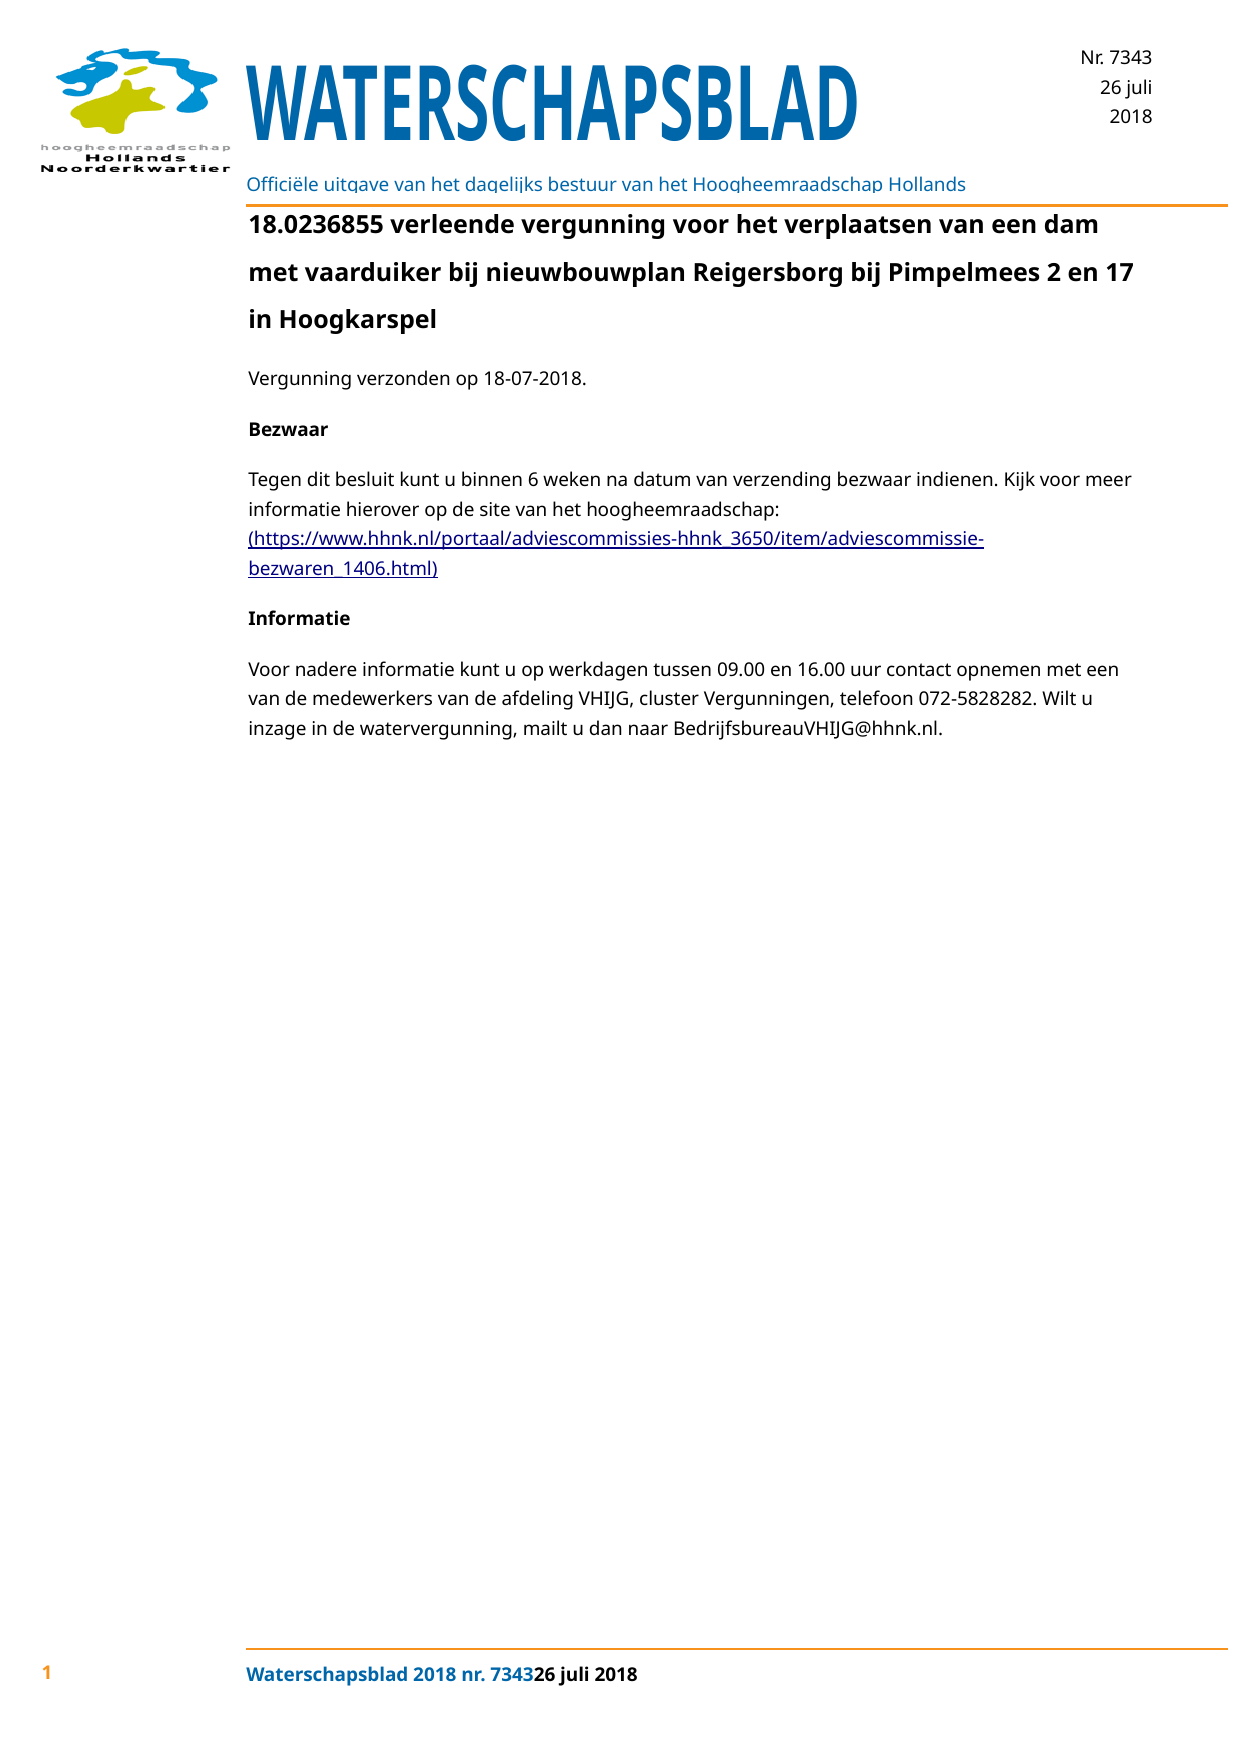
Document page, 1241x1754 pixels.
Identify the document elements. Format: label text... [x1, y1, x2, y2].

picture [41, 47, 231, 172]
text Vergunning verzonden op 18-07-2018. [248, 366, 1152, 391]
text Informatie [248, 606, 1152, 631]
text Voor nadere informatie kunt u op werkdagen tussen 09.00 en 16.00 uur contact opnemen met een van de medewerkers van de afdeling VHIJG, cluster Vergunningen, telefoon 072-5828282. Wilt u inzage in de watervergunning, mailt u dan naar BedrijfsbureauVHIJG@hhnk.nl. [248, 656, 1152, 741]
text Tegen dit besluit kunt u binnen 6 weken na datum van verzending bezwaar indienen. Kijk voor meer informatie hierover op de site van het hoogheemraadschap: (https://www.hhnk.nl/portaal/adviescommissies-hhnk_3650/item/adviescommissie-bezwaren_1406.html) [248, 466, 1152, 581]
text Bezwaar [248, 416, 1152, 442]
text 18.0236855 verleende vergunning voor het verplaatsen van een dam met vaarduiker bij nieuwbouwplan Reigersborg bij Pimpelmees 2 en 17 in Hoogkarspel [248, 207, 1152, 336]
